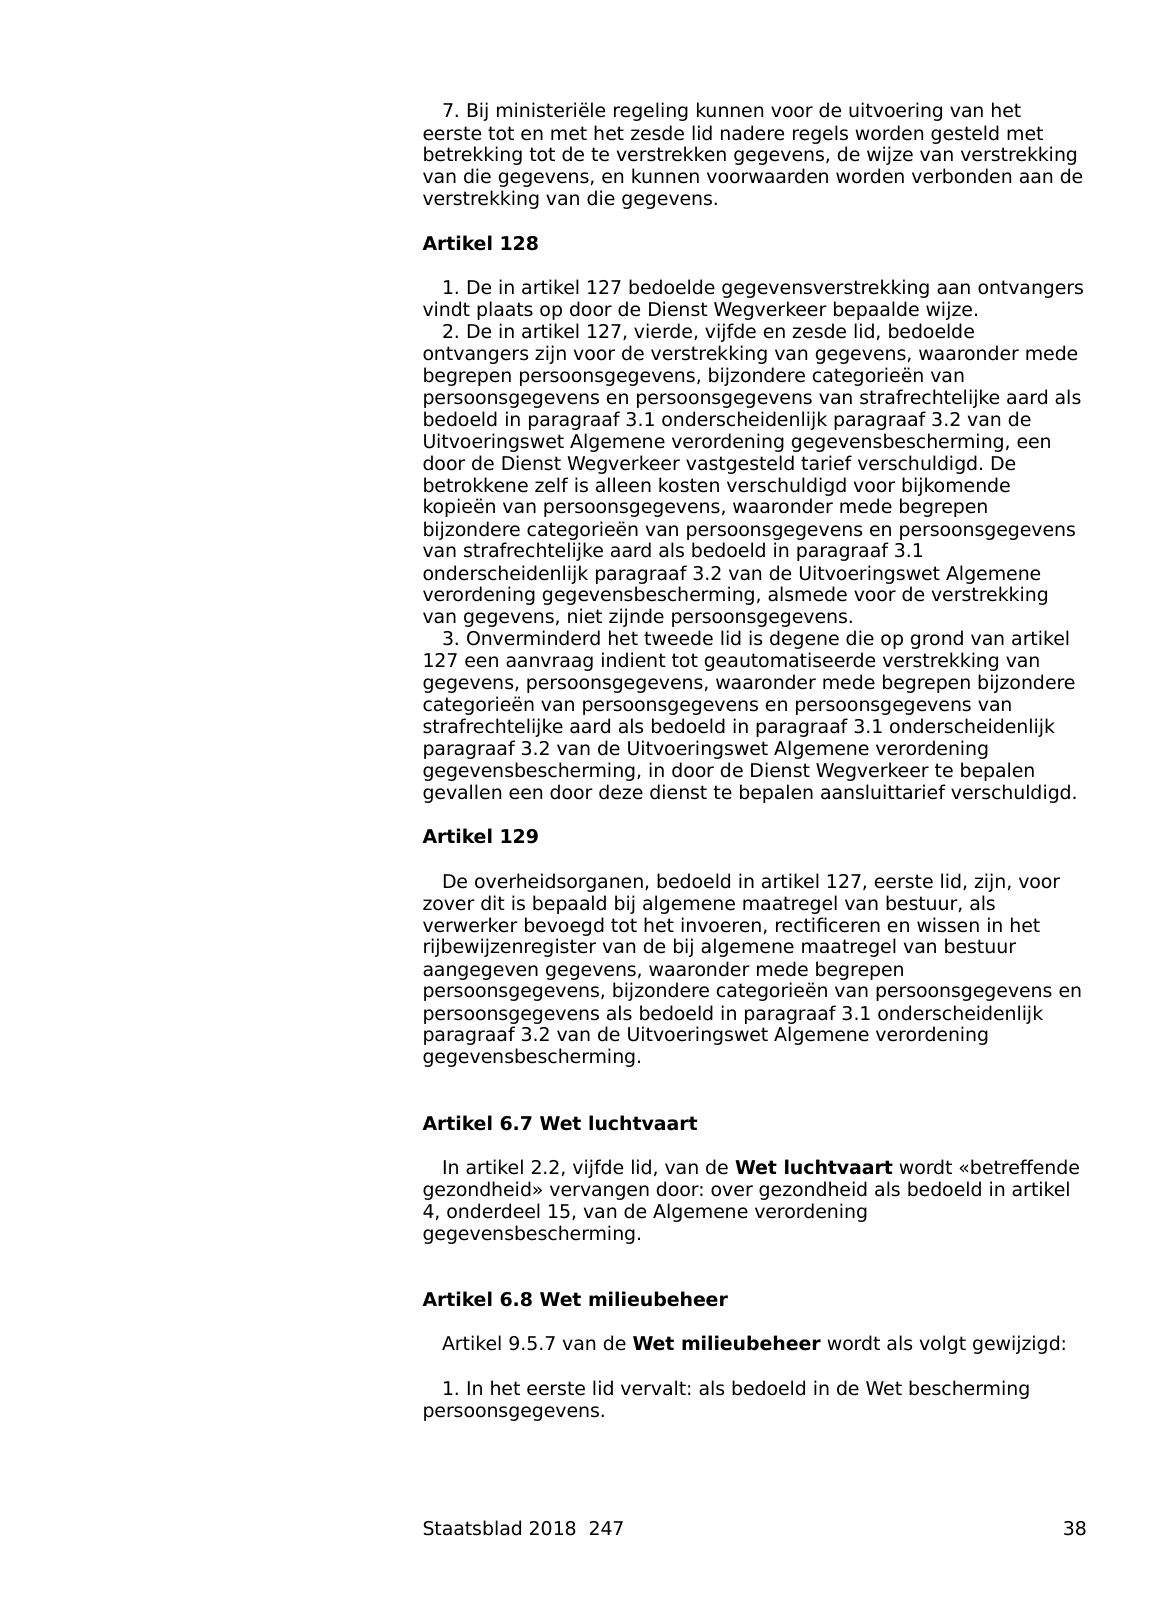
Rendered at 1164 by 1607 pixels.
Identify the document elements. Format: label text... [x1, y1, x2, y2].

subtitle Artikel 128 [422, 232, 1087, 254]
text De overheidsorganen, bedoeld in artikel 127, eerste lid, zijn, voor zover dit is bepaald bij algemene maatregel van bestuur, als verwerker bevoegd tot het invoeren, rectificeren en wissen in het rijbewijzenregister van de bij algemene maatregel van bestuur aangegeven gegevens, waaronder mede begrepen persoonsgegevens, bijzondere categorieën van persoonsgegevens en persoonsgegevens als bedoeld in paragraaf 3.1 onderscheidenlijk paragraaf 3.2 van de Uitvoeringswet Algemene verordening gegevensbescherming. [422, 871, 1087, 1068]
text 3. Onverminderd het tweede lid is degene die op grond van artikel 127 een aanvraag indient tot geautomatiseerde verstrekking van gegevens, persoonsgegevens, waaronder mede begrepen bijzondere categorieën van persoonsgegevens en persoonsgegevens van strafrechtelijke aard als bedoeld in paragraaf 3.1 onderscheidenlijk paragraaf 3.2 van de Uitvoeringswet Algemene verordening gegevensbescherming, in door de Dienst Wegverkeer te bepalen gevallen een door deze dienst te bepalen aansluittarief verschuldigd. [422, 628, 1087, 804]
subtitle Artikel 6.8 Wet milieubeheer [422, 1289, 1087, 1311]
text 1. In het eerste lid vervalt: als bedoeld in de Wet bescherming persoonsgegevens. [422, 1377, 1087, 1421]
subtitle Artikel 6.7 Wet luchtvaart [422, 1113, 1087, 1135]
text 7. Bij ministeriële regeling kunnen voor de uitvoering van het eerste tot en met het zesde lid nadere regels worden gesteld met betrekking tot de te verstrekken gegevens, de wijze van verstrekking van die gegevens, en kunnen voorwaarden worden verbonden aan de verstrekking van die gegevens. [422, 100, 1087, 210]
text Artikel 9.5.7 van de Wet milieubeheer wordt als volgt gewijzigd: [422, 1333, 1087, 1355]
text In artikel 2.2, vijfde lid, van de Wet luchtvaart wordt «betreffende gezondheid» vervangen door: over gezondheid als bedoeld in artikel 4, onderdeel 15, van de Algemene verordening gegevensbescherming. [422, 1157, 1087, 1245]
text 2. De in artikel 127, vierde, vijfde en zesde lid, bedoelde ontvangers zijn voor de verstrekking van gegevens, waaronder mede begrepen persoonsgegevens, bijzondere categorieën van persoonsgegevens en persoonsgegevens van strafrechtelijke aard als bedoeld in paragraaf 3.1 onderscheidenlijk paragraaf 3.2 van de Uitvoeringswet Algemene verordening gegevensbescherming, een door de Dienst Wegverkeer vastgesteld tarief verschuldigd. De betrokkene zelf is alleen kosten verschuldigd voor bijkomende kopieën van persoonsgegevens, waaronder mede begrepen bijzondere categorieën van persoonsgegevens en persoonsgegevens van strafrechtelijke aard als bedoeld in paragraaf 3.1 onderscheidenlijk paragraaf 3.2 van de Uitvoeringswet Algemene verordening gegevensbescherming, alsmede voor de verstrekking van gegevens, niet zijnde persoonsgegevens. [422, 321, 1087, 628]
text 1. De in artikel 127 bedoelde gegevensverstrekking aan ontvangers vindt plaats op door de Dienst Wegverkeer bepaalde wijze. [422, 277, 1087, 321]
subtitle Artikel 129 [422, 826, 1087, 848]
